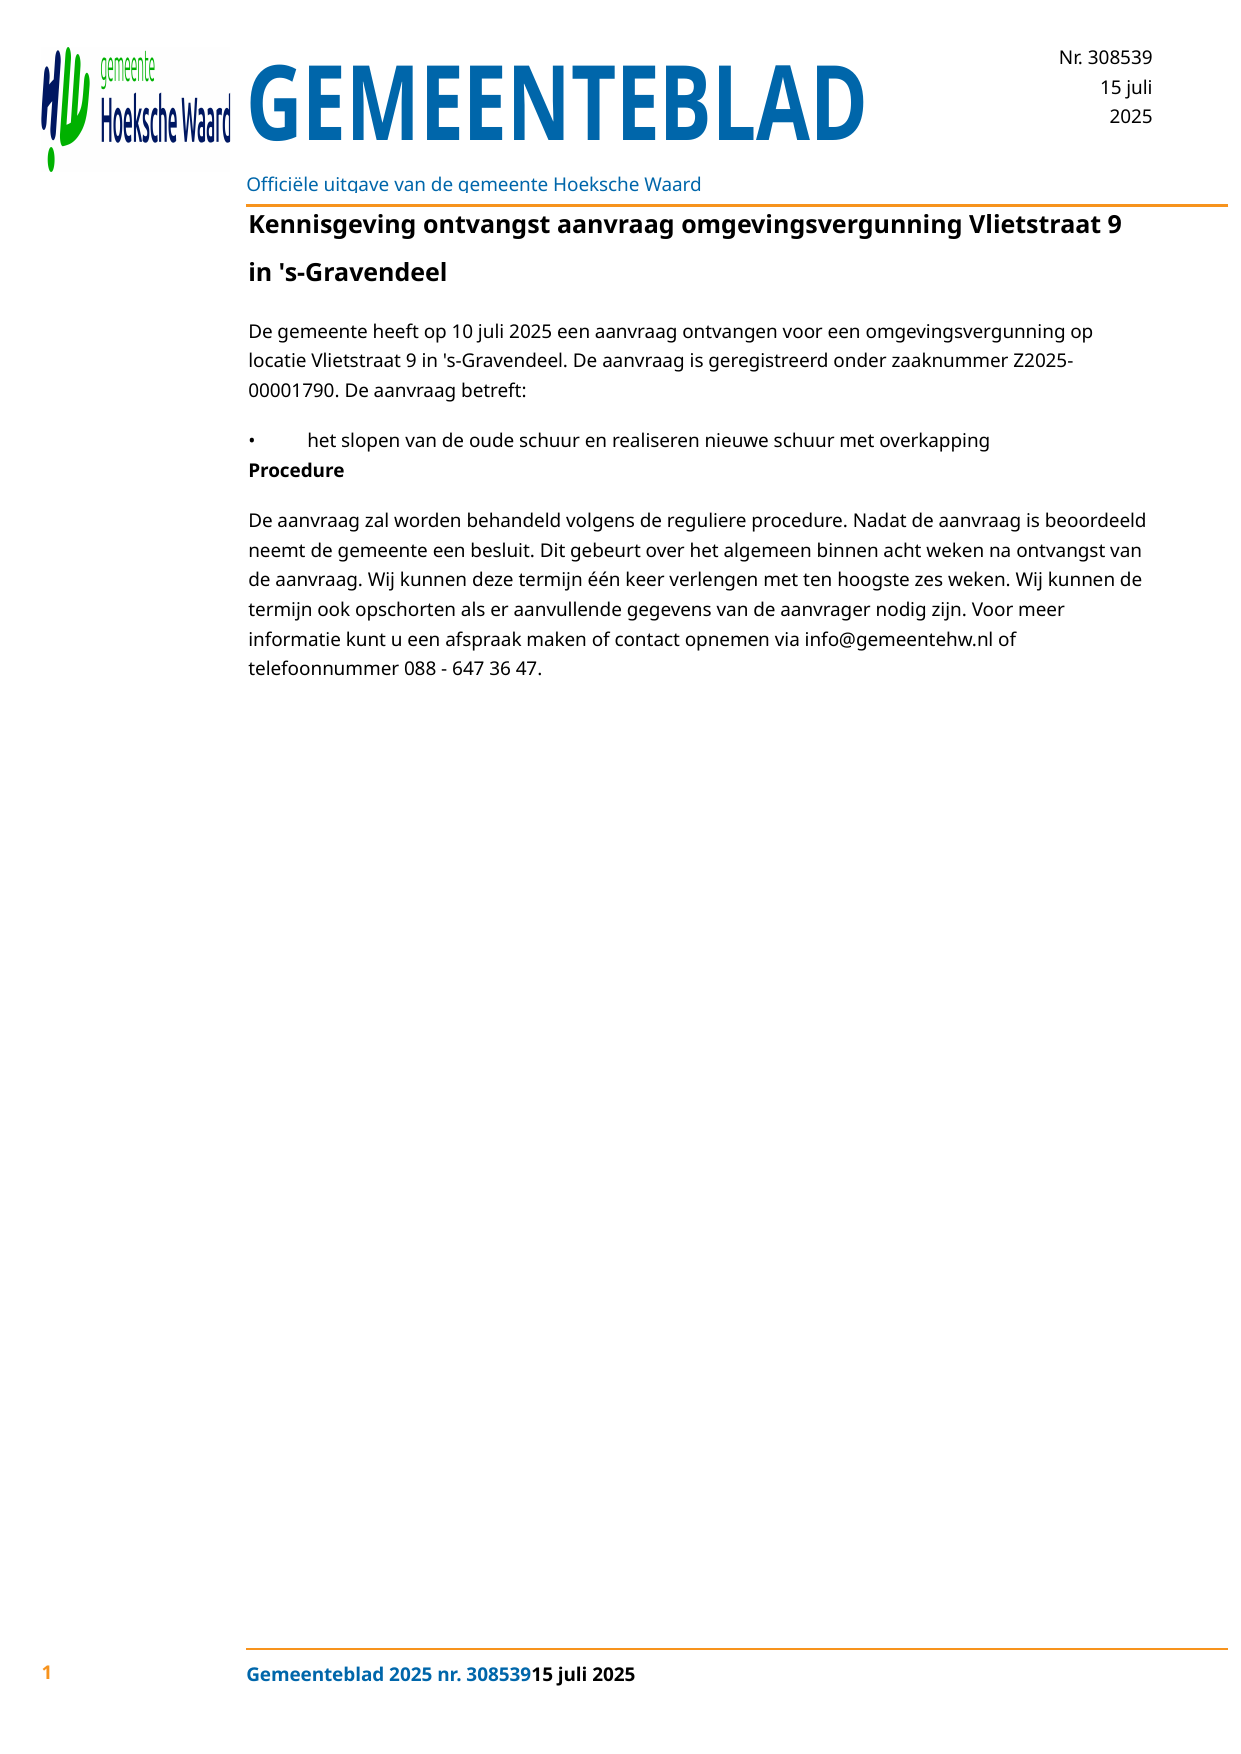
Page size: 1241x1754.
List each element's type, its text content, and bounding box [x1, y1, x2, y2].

text De aanvraag zal worden behandeld volgens de reguliere procedure. Nadat de aanvraag is beoordeeld neemt de gemeente een besluit. Dit gebeurt over het algemeen binnen acht weken na ontvangst van de aanvraag. Wij kunnen deze termijn één keer verlengen met ten hoogste zes weken. Wij kunnen de termijn ook opschorten als er aanvullende gegevens van de aanvrager nodig zijn. Voor meer informatie kunt u een afspraak maken of contact opnemen via info@gemeentehw.nl of telefoonnummer 088 - 647 36 47. [248, 507, 1152, 681]
picture [41, 47, 231, 172]
text Procedure [248, 457, 1152, 483]
text De gemeente heeft op 10 juli 2025 een aanvraag ontvangen voor een omgevingsvergunning op locatie Vlietstraat 9 in 's-Gravendeel. De aanvraag is geregistreerd onder zaaknummer Z2025-00001790. De aanvraag betreft: [248, 318, 1152, 403]
list het slopen van de oude schuur en realiseren nieuwe schuur met overkapping [248, 427, 1152, 453]
text Kennisgeving ontvangst aanvraag omgevingsvergunning Vlietstraat 9 in 's-Gravendeel [248, 207, 1152, 288]
